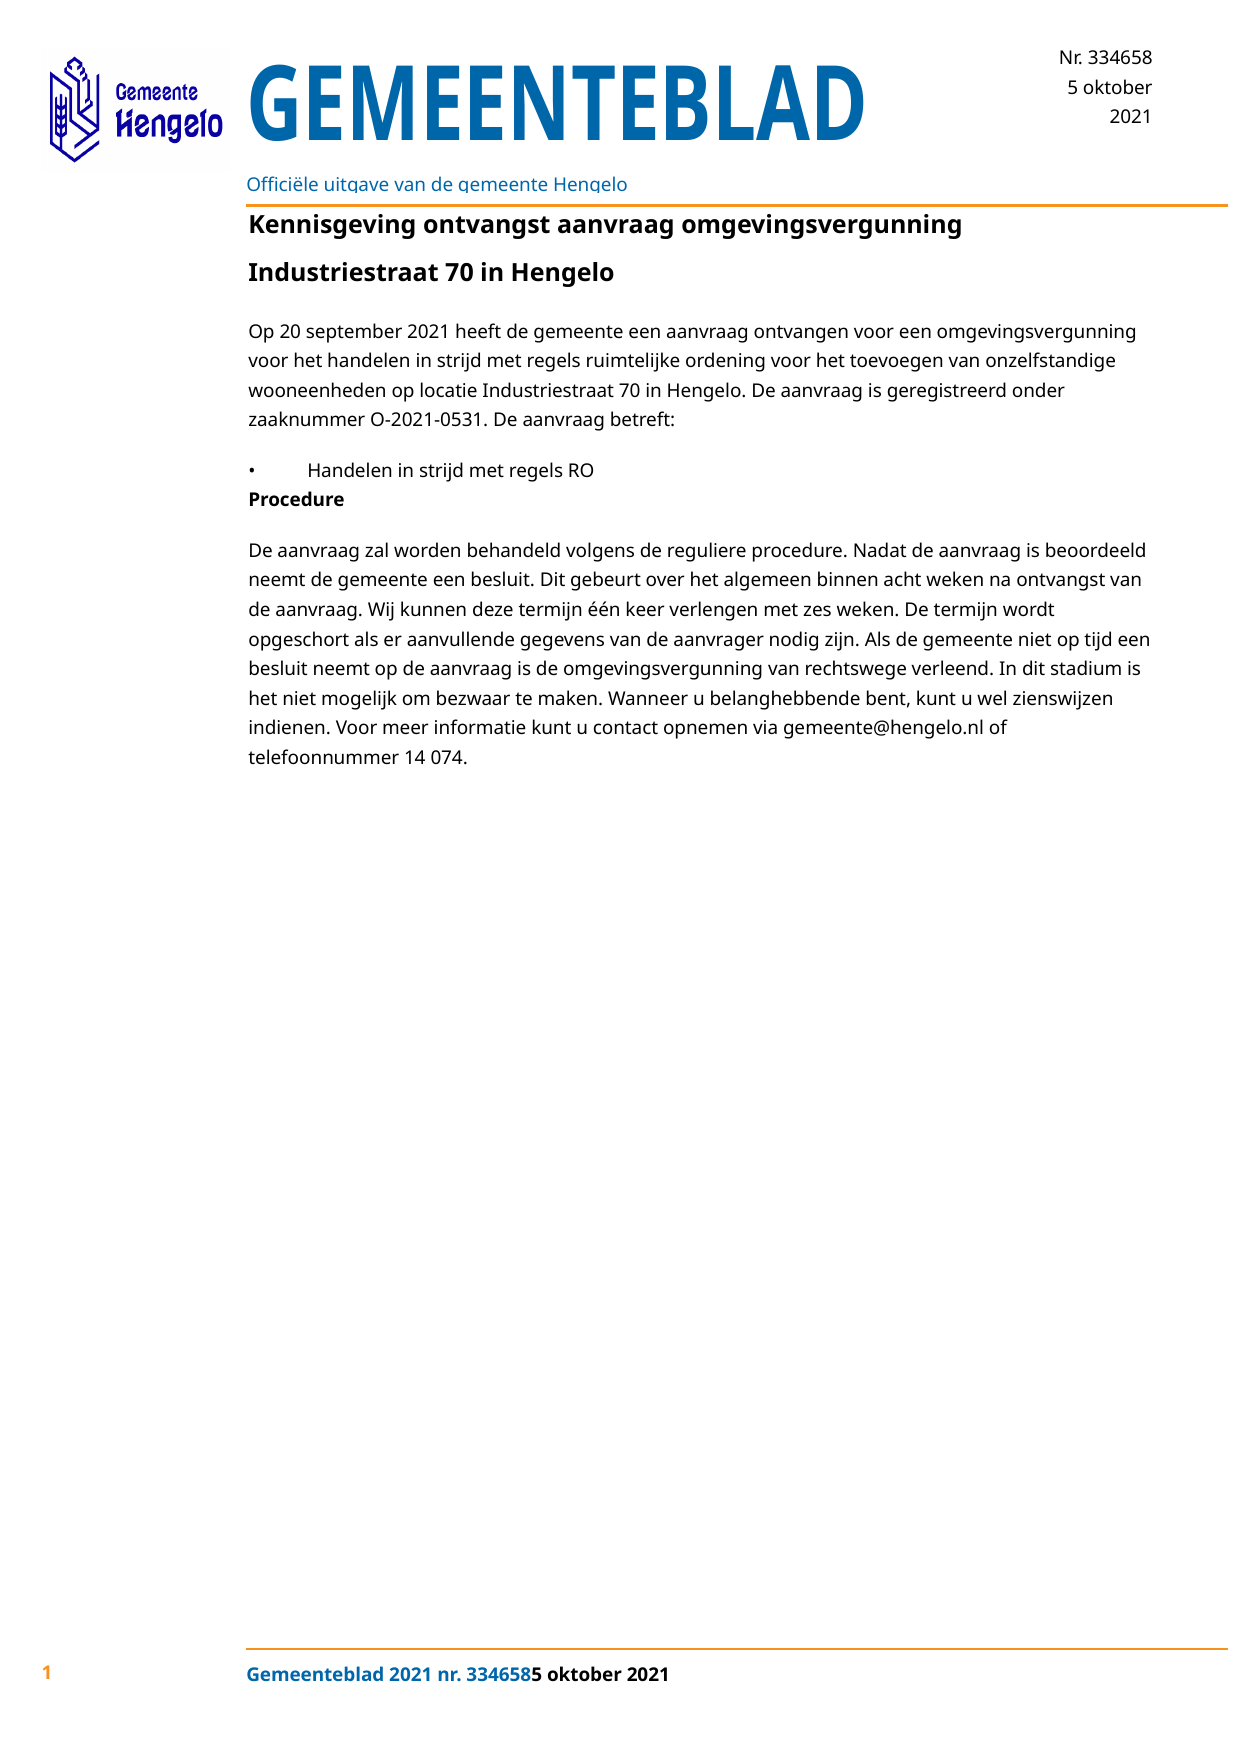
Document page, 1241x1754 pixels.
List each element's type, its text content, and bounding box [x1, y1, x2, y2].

text Kennisgeving ontvangst aanvraag omgevingsvergunning Industriestraat 70 in Hengelo [248, 207, 1152, 288]
picture [41, 47, 231, 172]
text Op 20 september 2021 heeft de gemeente een aanvraag ontvangen voor een omgevingsvergunning voor het handelen in strijd met regels ruimtelijke ordening voor het toevoegen van onzelfstandige wooneenheden op locatie Industriestraat 70 in Hengelo. De aanvraag is geregistreerd onder zaaknummer O-2021-0531. De aanvraag betreft: [248, 318, 1152, 432]
text De aanvraag zal worden behandeld volgens de reguliere procedure. Nadat de aanvraag is beoordeeld neemt de gemeente een besluit. Dit gebeurt over het algemeen binnen acht weken na ontvangst van de aanvraag. Wij kunnen deze termijn één keer verlengen met zes weken. De termijn wordt opgeschort als er aanvullende gegevens van de aanvrager nodig zijn. Als de gemeente niet op tijd een besluit neemt op de aanvraag is de omgevingsvergunning van rechtswege verleend. In dit stadium is het niet mogelijk om bezwaar te maken. Wanneer u belanghebbende bent, kunt u wel zienswijzen indienen. Voor meer informatie kunt u contact opnemen via gemeente@hengelo.nl of telefoonnummer 14 074. [248, 537, 1152, 770]
list Handelen in strijd met regels RO [248, 457, 1152, 483]
text Procedure [248, 487, 1152, 512]
